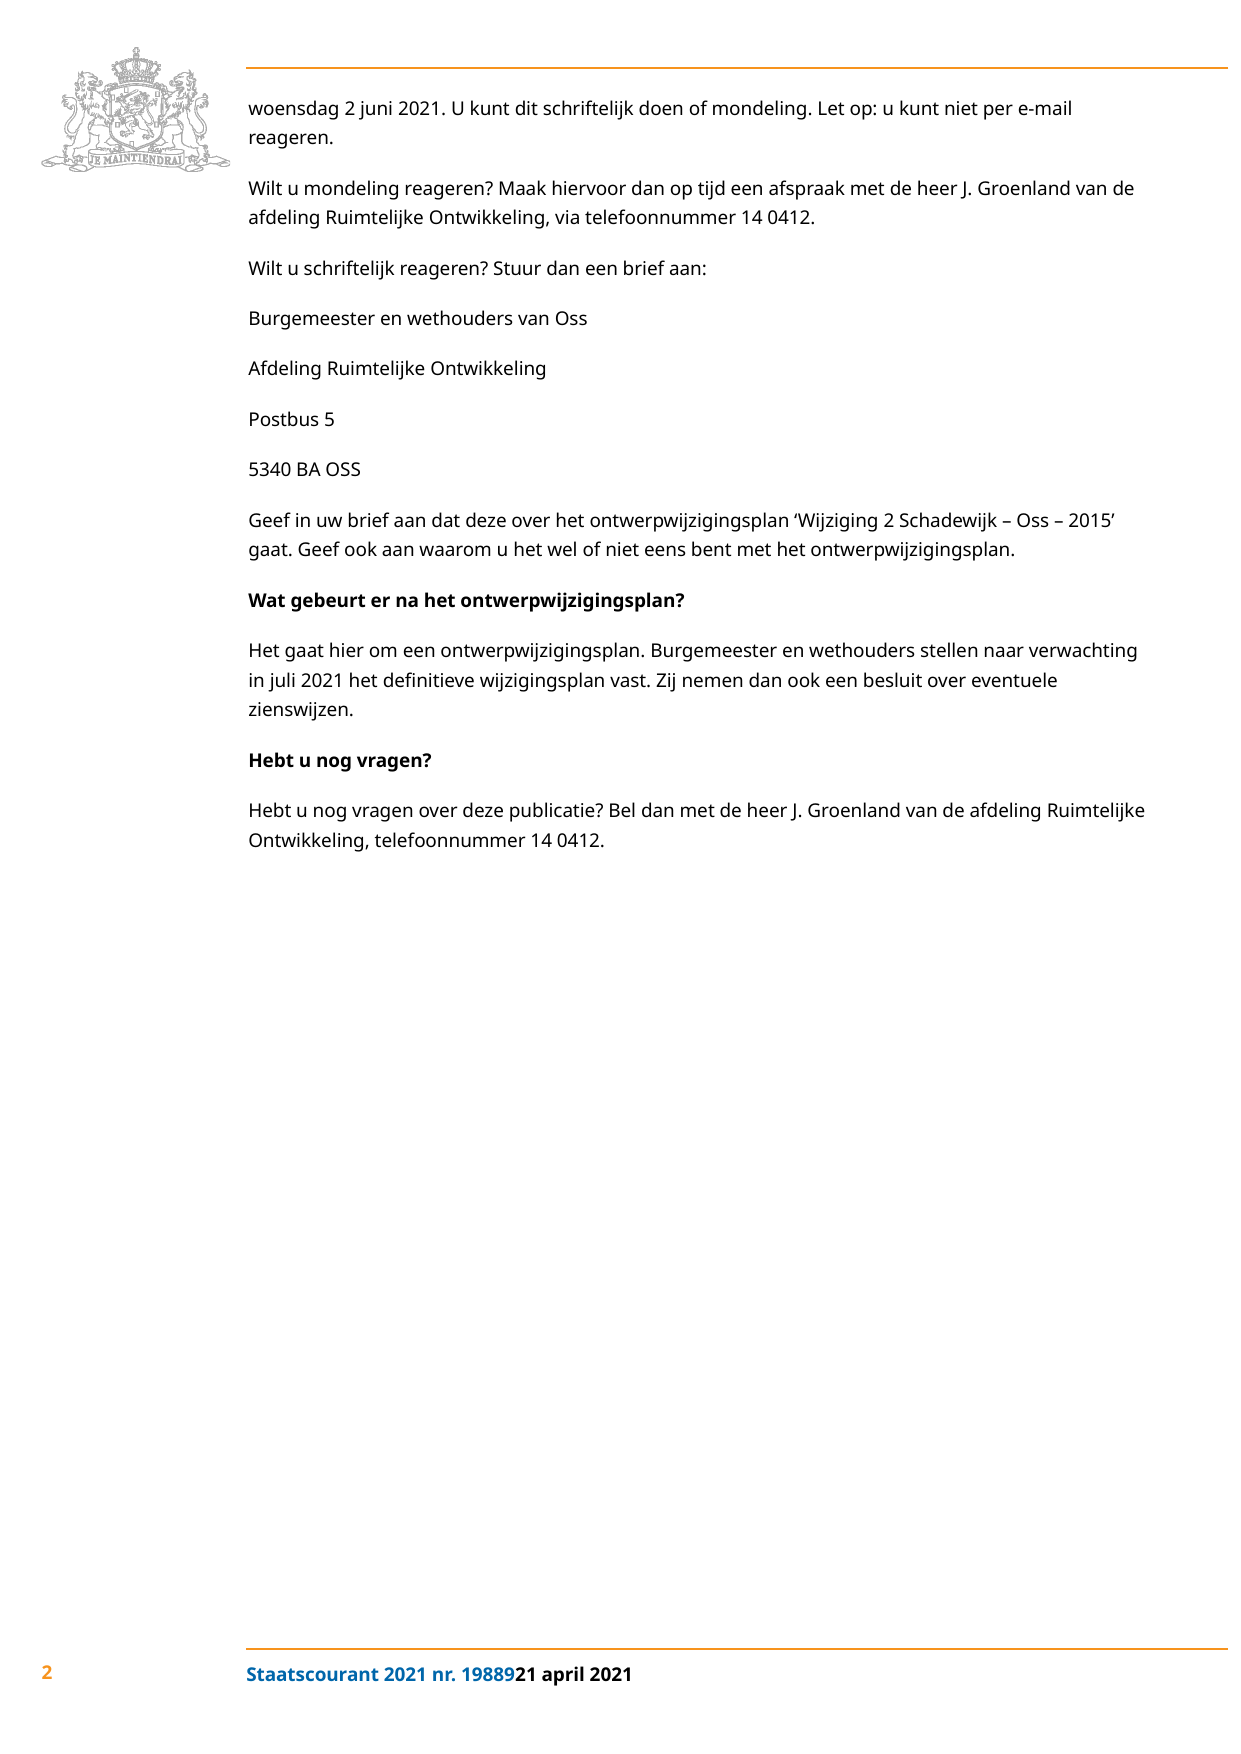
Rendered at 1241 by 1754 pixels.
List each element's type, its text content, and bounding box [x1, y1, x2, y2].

text Afdeling Ruimtelijke Ontwikkeling [248, 356, 1152, 381]
text Burgemeester en wethouders van Oss [248, 305, 1152, 331]
text Hebt u nog vragen over deze publicatie? Bel dan met de heer J. Groenland van de afdeling Ruimtelijke Ontwikkeling, telefoonnummer 14 0412. [248, 797, 1152, 853]
text 5340 BA OSS [248, 456, 1152, 482]
picture [41, 47, 231, 172]
text Postbus 5 [248, 406, 1152, 432]
text Wilt u mondeling reageren? Maak hiervoor dan op tijd een afspraak met de heer J. Groenland van de afdeling Ruimtelijke Ontwikkeling, via telefoonnummer 14 0412. [248, 175, 1152, 230]
text Hebt u nog vragen? [248, 747, 1152, 773]
text Geef in uw brief aan dat deze over het ontwerpwijzigingsplan ‘Wijziging 2 Schadewijk – Oss – 2015’ gaat. Geef ook aan waarom u het wel of niet eens bent met het ontwerpwijzigingsplan. [248, 507, 1152, 562]
text woensdag 2 juni 2021. U kunt dit schriftelijk doen of mondeling. Let op: u kunt niet per e-mail reageren. [248, 95, 1152, 150]
text Het gaat hier om een ontwerpwijzigingsplan. Burgemeester en wethouders stellen naar verwachting in juli 2021 het definitieve wijzigingsplan vast. Zij nemen dan ook een besluit over eventuele zienswijzen. [248, 637, 1152, 722]
text Wat gebeurt er na het ontwerpwijzigingsplan? [248, 587, 1152, 613]
text Wilt u schriftelijk reageren? Stuur dan een brief aan: [248, 255, 1152, 281]
